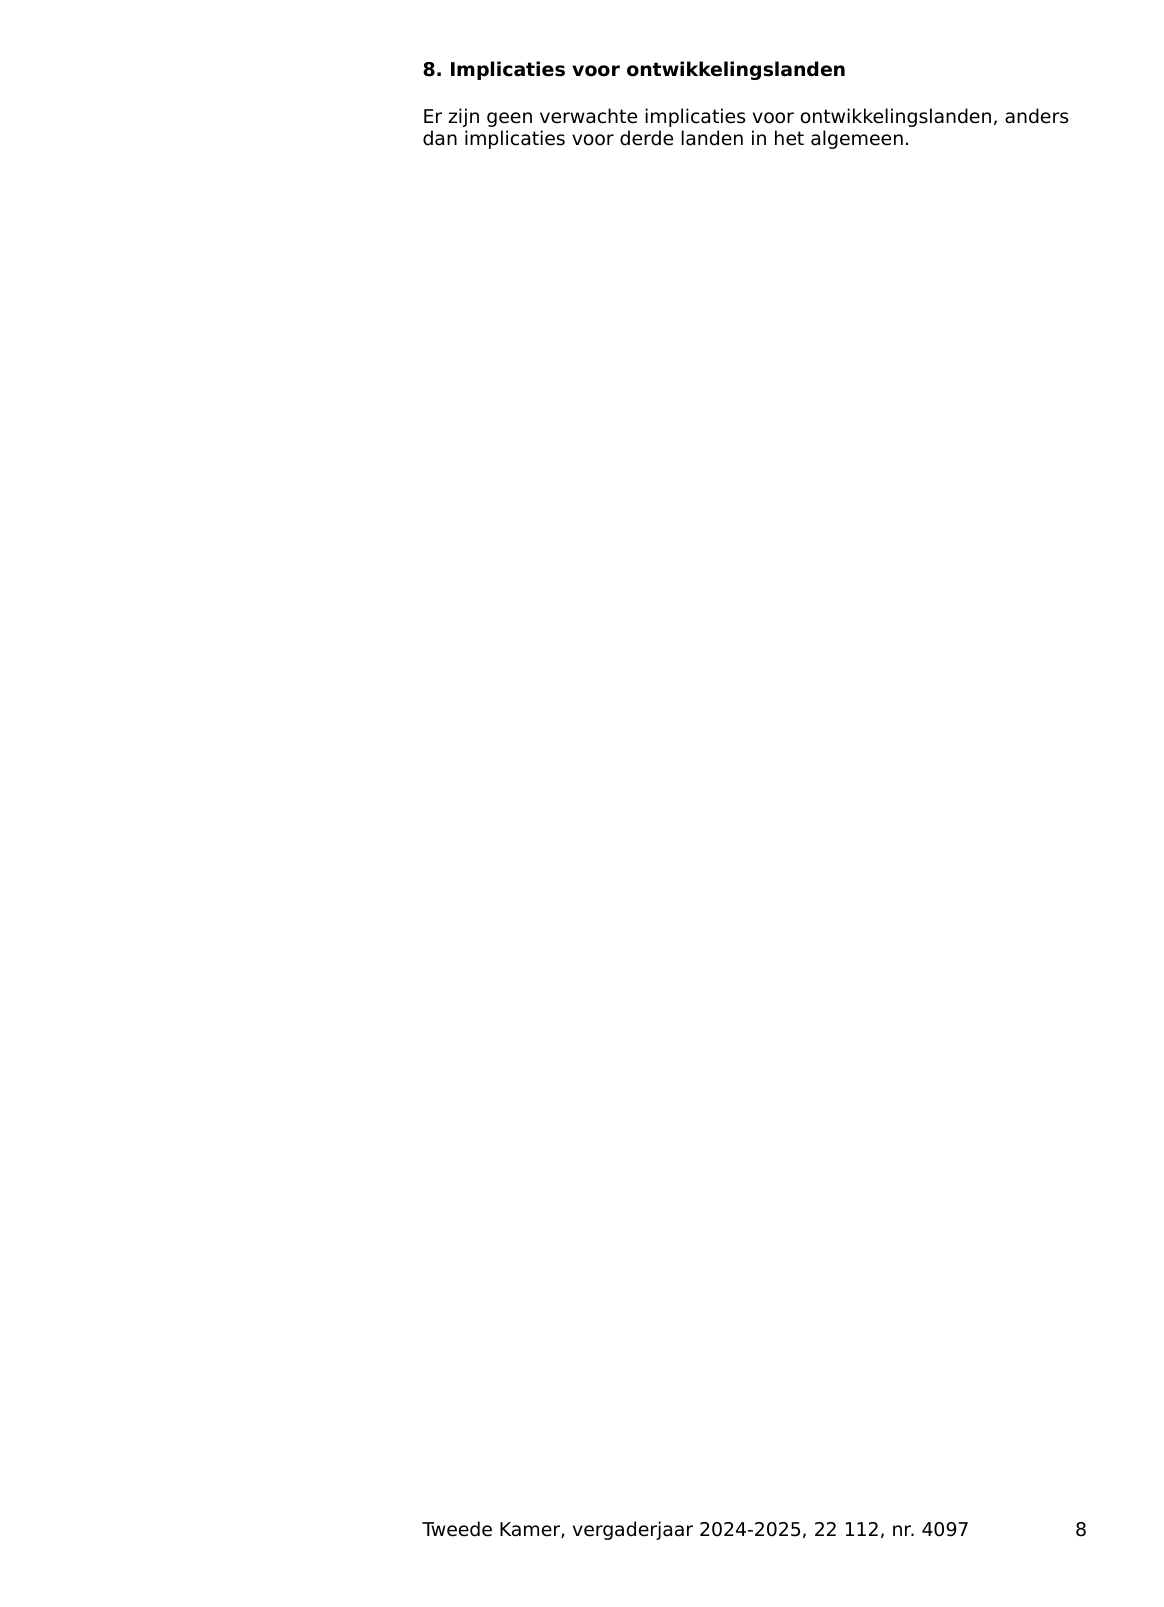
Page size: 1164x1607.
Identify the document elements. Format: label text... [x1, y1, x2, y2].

text Er zijn geen verwachte implicaties voor ontwikkelingslanden, anders dan implicaties voor derde landen in het algemeen. [422, 106, 1087, 150]
subtitle 8. Implicaties voor ontwikkelingslanden [422, 59, 1087, 81]
